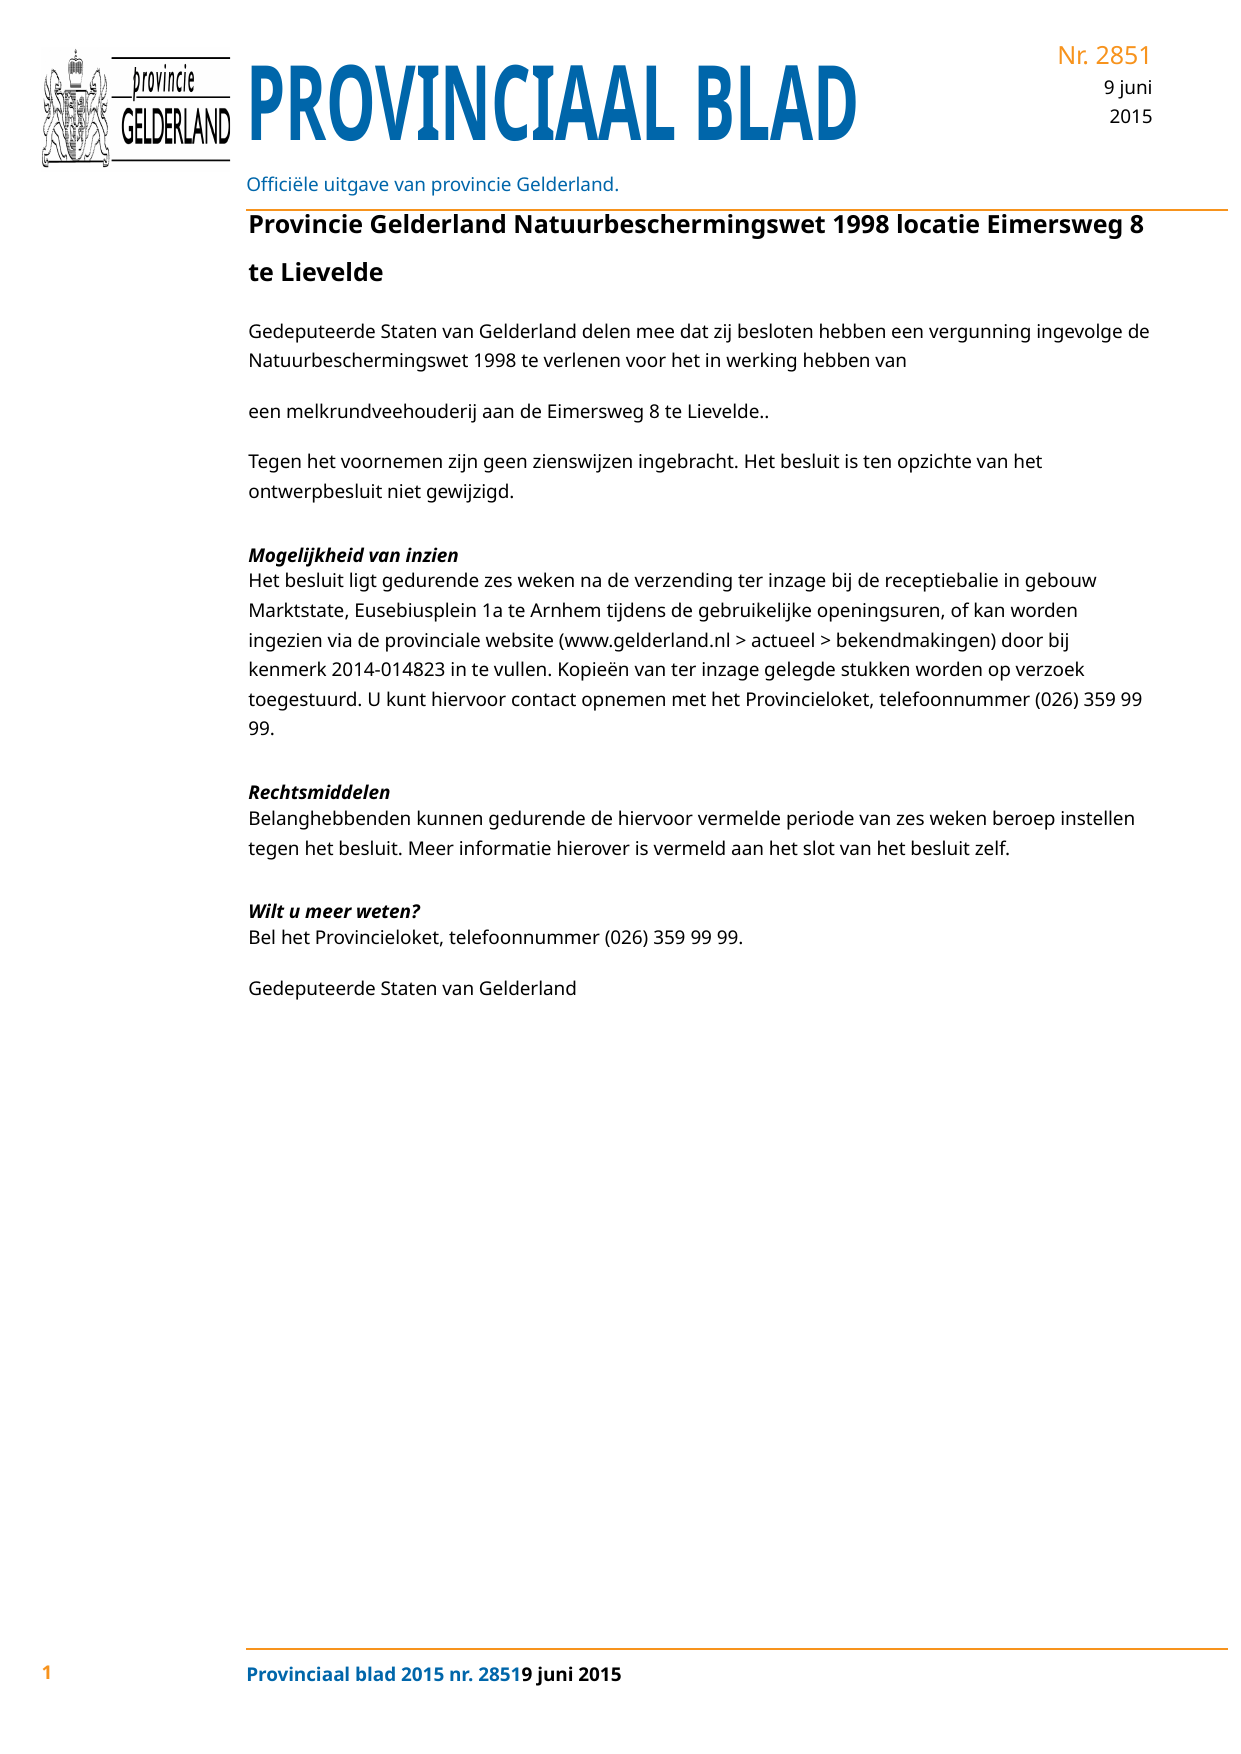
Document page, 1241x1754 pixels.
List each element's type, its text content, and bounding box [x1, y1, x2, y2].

text Tegen het voornemen zijn geen zienswijzen ingebracht. Het besluit is ten opzichte van het ontwerpbesluit niet gewijzigd. [248, 448, 1152, 504]
text Provincie Gelderland Natuurbeschermingswet 1998 locatie Eimersweg 8 te Lievelde [248, 211, 1152, 288]
text Mogelijkheid van inzien [248, 542, 1152, 568]
text Gedeputeerde Staten van Gelderland [248, 975, 1152, 1001]
picture [41, 47, 231, 172]
text Bel het Provincieloket, telefoonnummer (026) 359 99 99. [248, 924, 1152, 950]
text Het besluit ligt gedurende zes weken na de verzending ter inzage bij de receptiebalie in gebouw Marktstate, Eusebiusplein 1a te Arnhem tijdens de gebruikelijke openingsuren, of kan worden ingezien via de provinciale website (www.gelderland.nl > actueel > bekendmakingen) door bij kenmerk 2014-014823 in te vullen. Kopieën van ter inzage gelegde stukken worden op verzoek toegestuurd. U kunt hiervoor contact opnemen met het Provincieloket, telefoonnummer (026) 359 99 99. [248, 568, 1152, 741]
text Belanghebbenden kunnen gedurende de hiervoor vermelde periode van zes weken beroep instellen tegen het besluit. Meer informatie hierover is vermeld aan het slot van het besluit zelf. [248, 805, 1152, 861]
text Rechtsmiddelen [248, 779, 1152, 805]
text een melkrundveehouderij aan de Eimersweg 8 te Lievelde.. [248, 398, 1152, 424]
text Gedeputeerde Staten van Gelderland delen mee dat zij besloten hebben een vergunning ingevolge de Natuurbeschermingswet 1998 te verlenen voor het in werking hebben van [248, 318, 1152, 373]
text Wilt u meer weten? [248, 899, 1152, 924]
